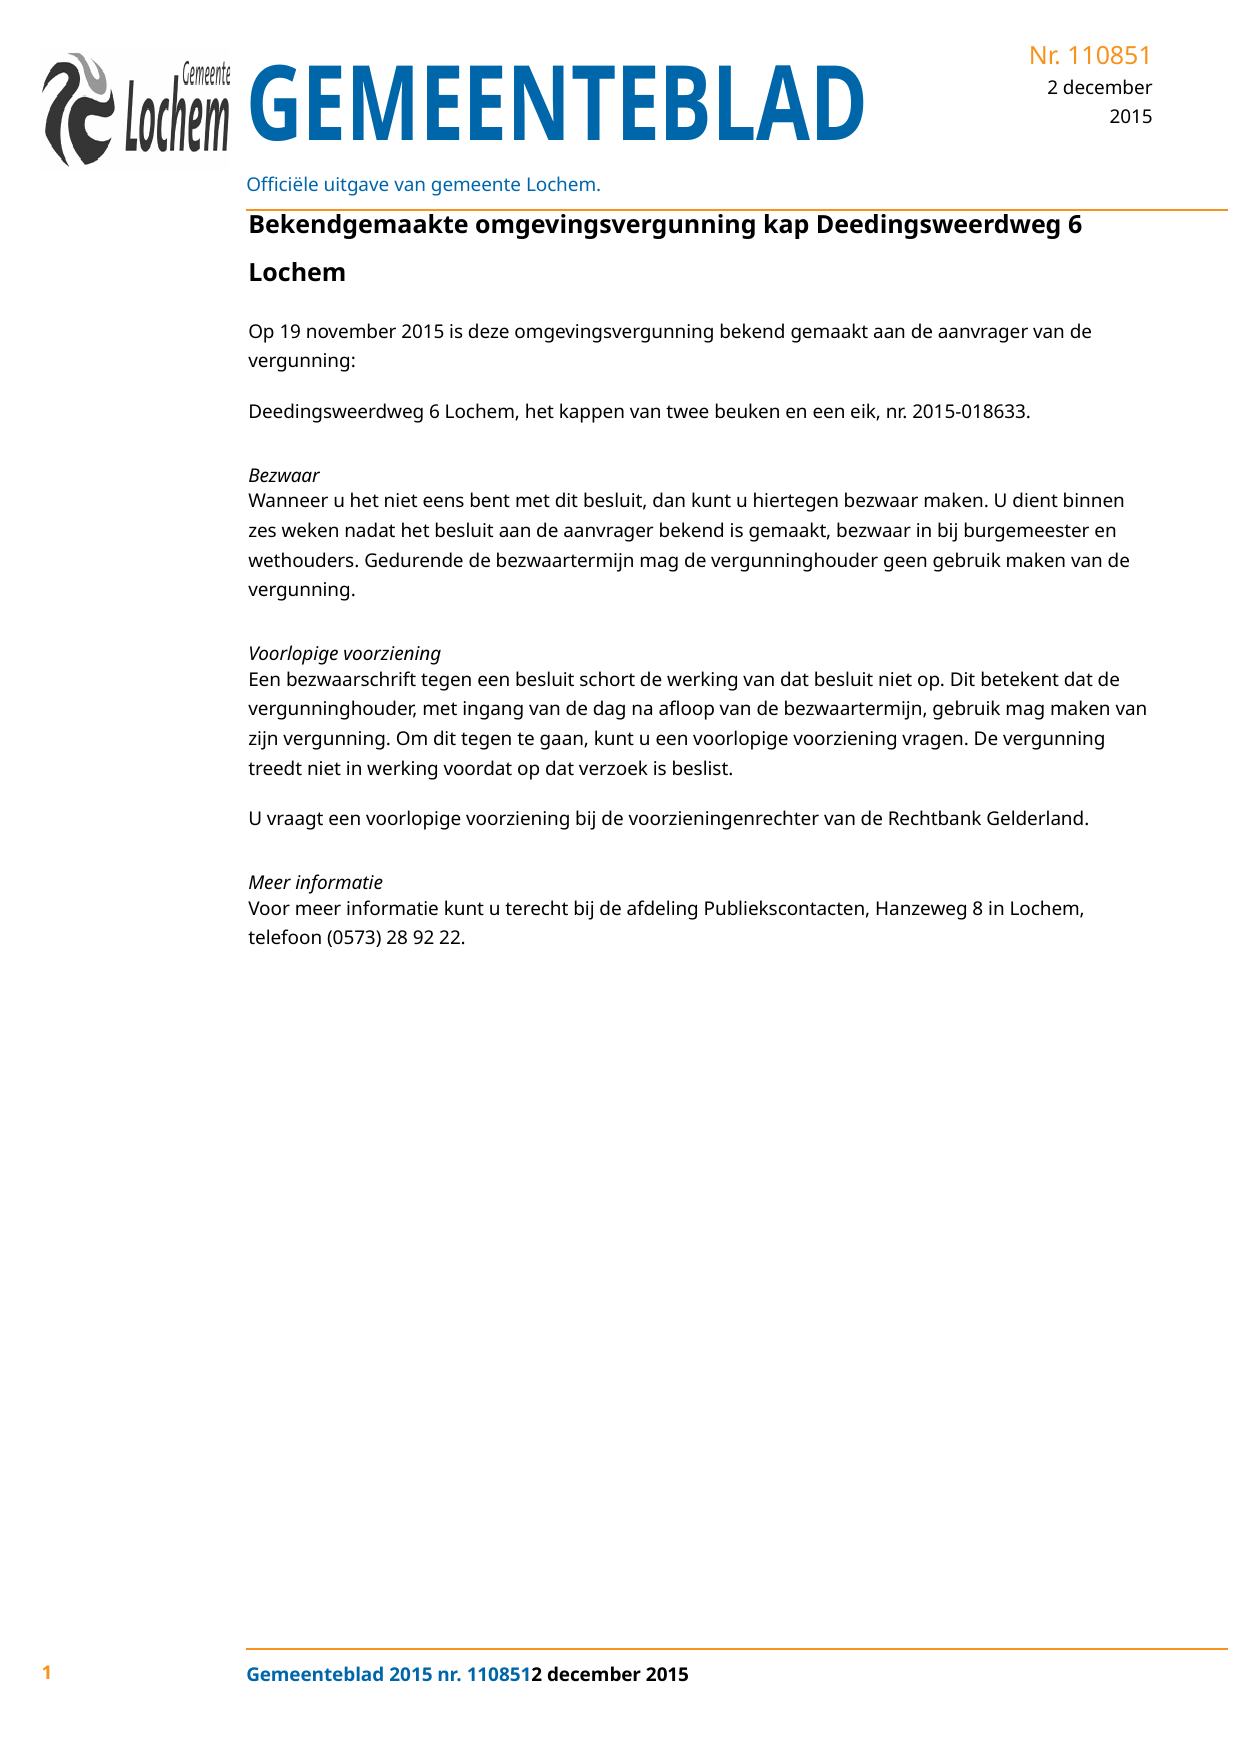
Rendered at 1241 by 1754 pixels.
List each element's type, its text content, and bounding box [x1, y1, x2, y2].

text U vraagt een voorlopige voorziening bij de voorzieningenrechter van de Rechtbank Gelderland. [248, 805, 1152, 831]
text Deedingsweerdweg 6 Lochem, het kappen van twee beuken en een eik, nr. 2015-018633. [248, 398, 1152, 424]
text Bezwaar [248, 462, 1152, 488]
text Voor meer informatie kunt u terecht bij de afdeling Publiekscontacten, Hanzeweg 8 in Lochem, telefoon (0573) 28 92 22. [248, 895, 1152, 950]
text Bekendgemaakte omgevingsvergunning kap Deedingsweerdweg 6 Lochem [248, 211, 1152, 288]
text Wanneer u het niet eens bent met dit besluit, dan kunt u hiertegen bezwaar maken. U dient binnen zes weken nadat het besluit aan de aanvrager bekend is gemaakt, bezwaar in bij burgemeester en wethouders. Gedurende de bezwaartermijn mag de vergunninghouder geen gebruik maken van de vergunning. [248, 488, 1152, 602]
picture [41, 47, 231, 172]
text Voorlopige voorziening [248, 640, 1152, 666]
text Op 19 november 2015 is deze omgevingsvergunning bekend gemaakt aan de aanvrager van de vergunning: [248, 318, 1152, 373]
text Een bezwaarschrift tegen een besluit schort de werking van dat besluit niet op. Dit betekent dat de vergunninghouder, met ingang van de dag na afloop van de bezwaartermijn, gebruik mag maken van zijn vergunning. Om dit tegen te gaan, kunt u een voorlopige voorziening vragen. De vergunning treedt niet in werking voordat op dat verzoek is beslist. [248, 666, 1152, 781]
text Meer informatie [248, 869, 1152, 895]
